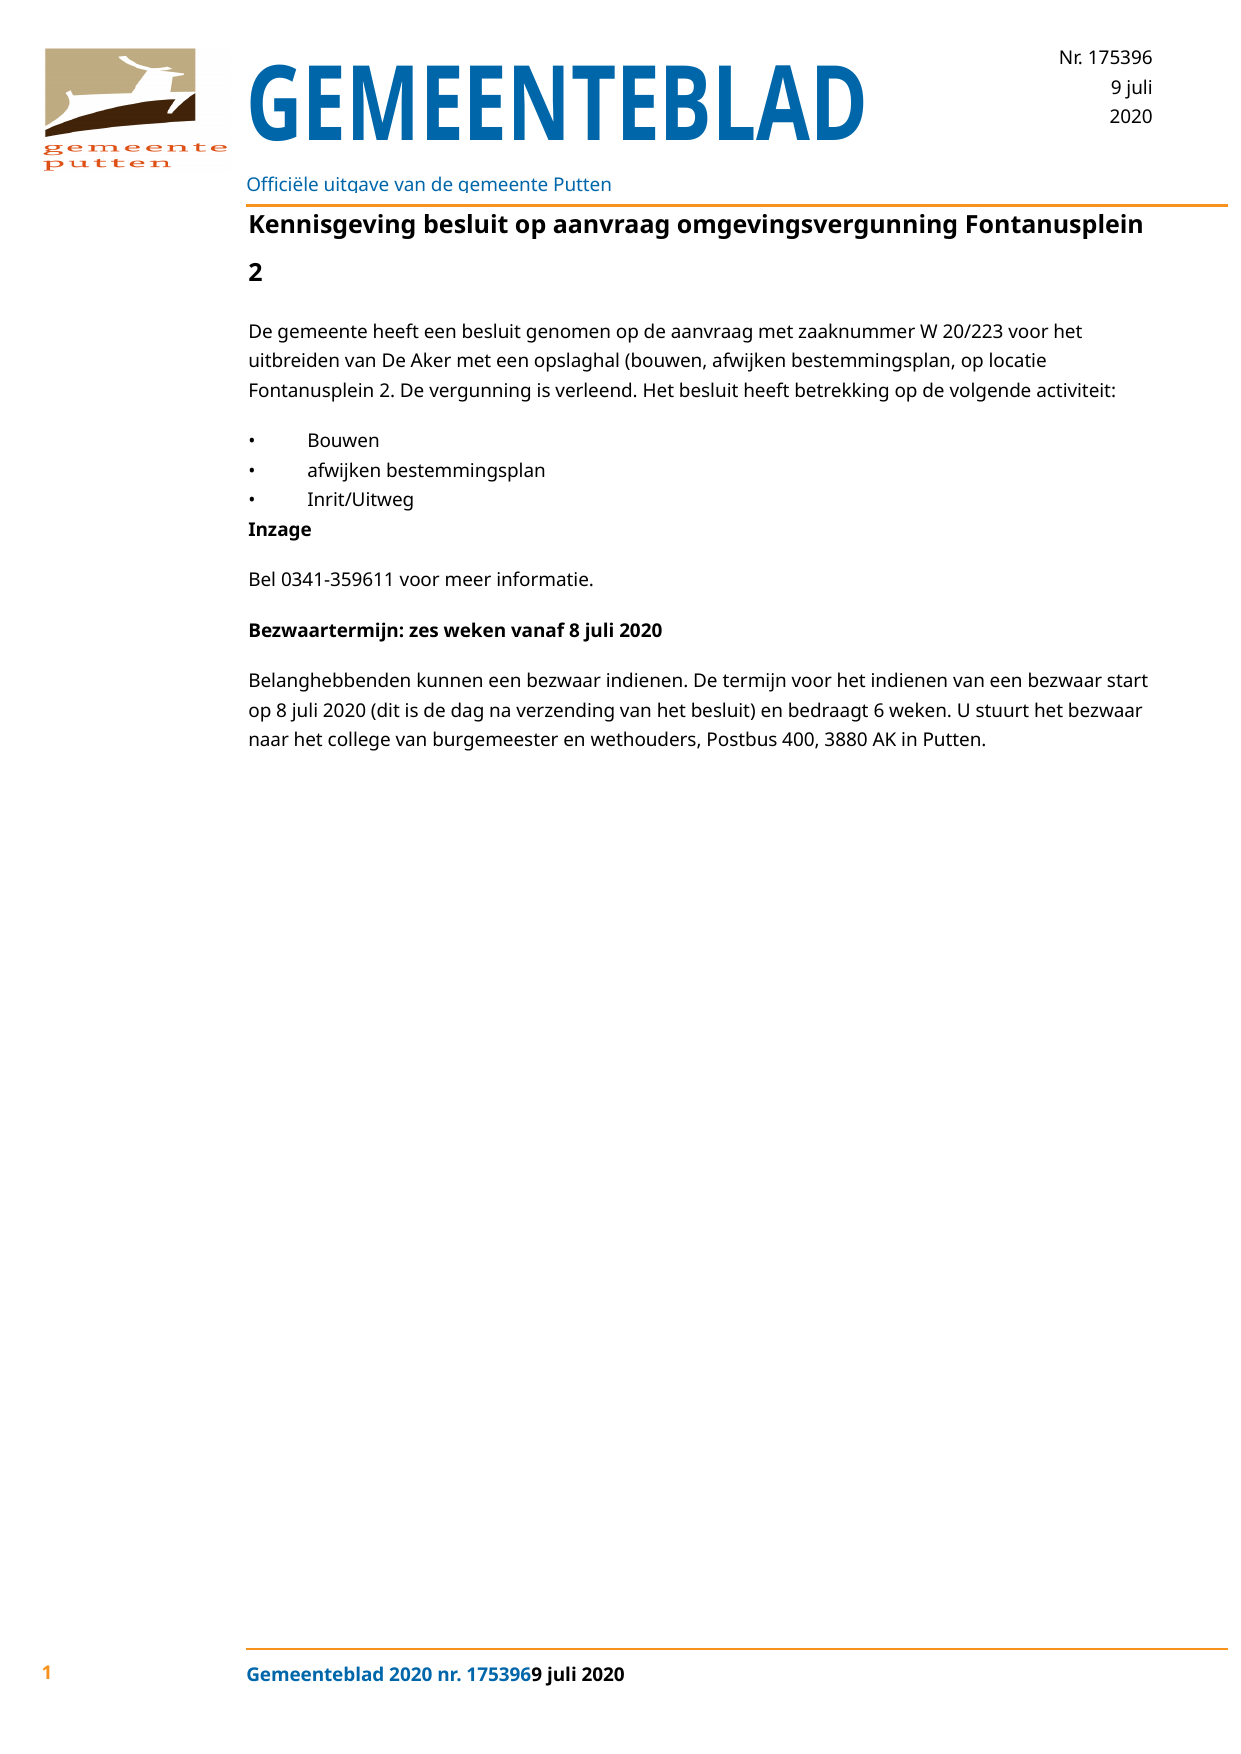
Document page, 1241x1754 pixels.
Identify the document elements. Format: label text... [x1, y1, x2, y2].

text De gemeente heeft een besluit genomen op de aanvraag met zaaknummer W 20/223 voor het uitbreiden van De Aker met een opslaghal (bouwen, afwijken bestemmingsplan, op locatie Fontanusplein 2. De vergunning is verleend. Het besluit heeft betrekking op de volgende activiteit: [248, 318, 1152, 403]
text Belanghebbenden kunnen een bezwaar indienen. De termijn voor het indienen van een bezwaar start op 8 juli 2020 (dit is de dag na verzending van het besluit) en bedraagt 6 weken. U stuurt het bezwaar naar het college van burgemeester en wethouders, Postbus 400, 3880 AK in Putten. [248, 667, 1152, 752]
list Bouwen [248, 427, 1152, 453]
text Bel 0341-359611 voor meer informatie. [248, 567, 1152, 592]
text Inzage [248, 516, 1152, 542]
picture [41, 47, 231, 172]
list afwijken bestemmingsplan [248, 457, 1152, 483]
text Kennisgeving besluit op aanvraag omgevingsvergunning Fontanusplein 2 [248, 207, 1152, 288]
list Inrit/Uitweg [248, 487, 1152, 512]
text Bezwaartermijn: zes weken vanaf 8 juli 2020 [248, 617, 1152, 643]
